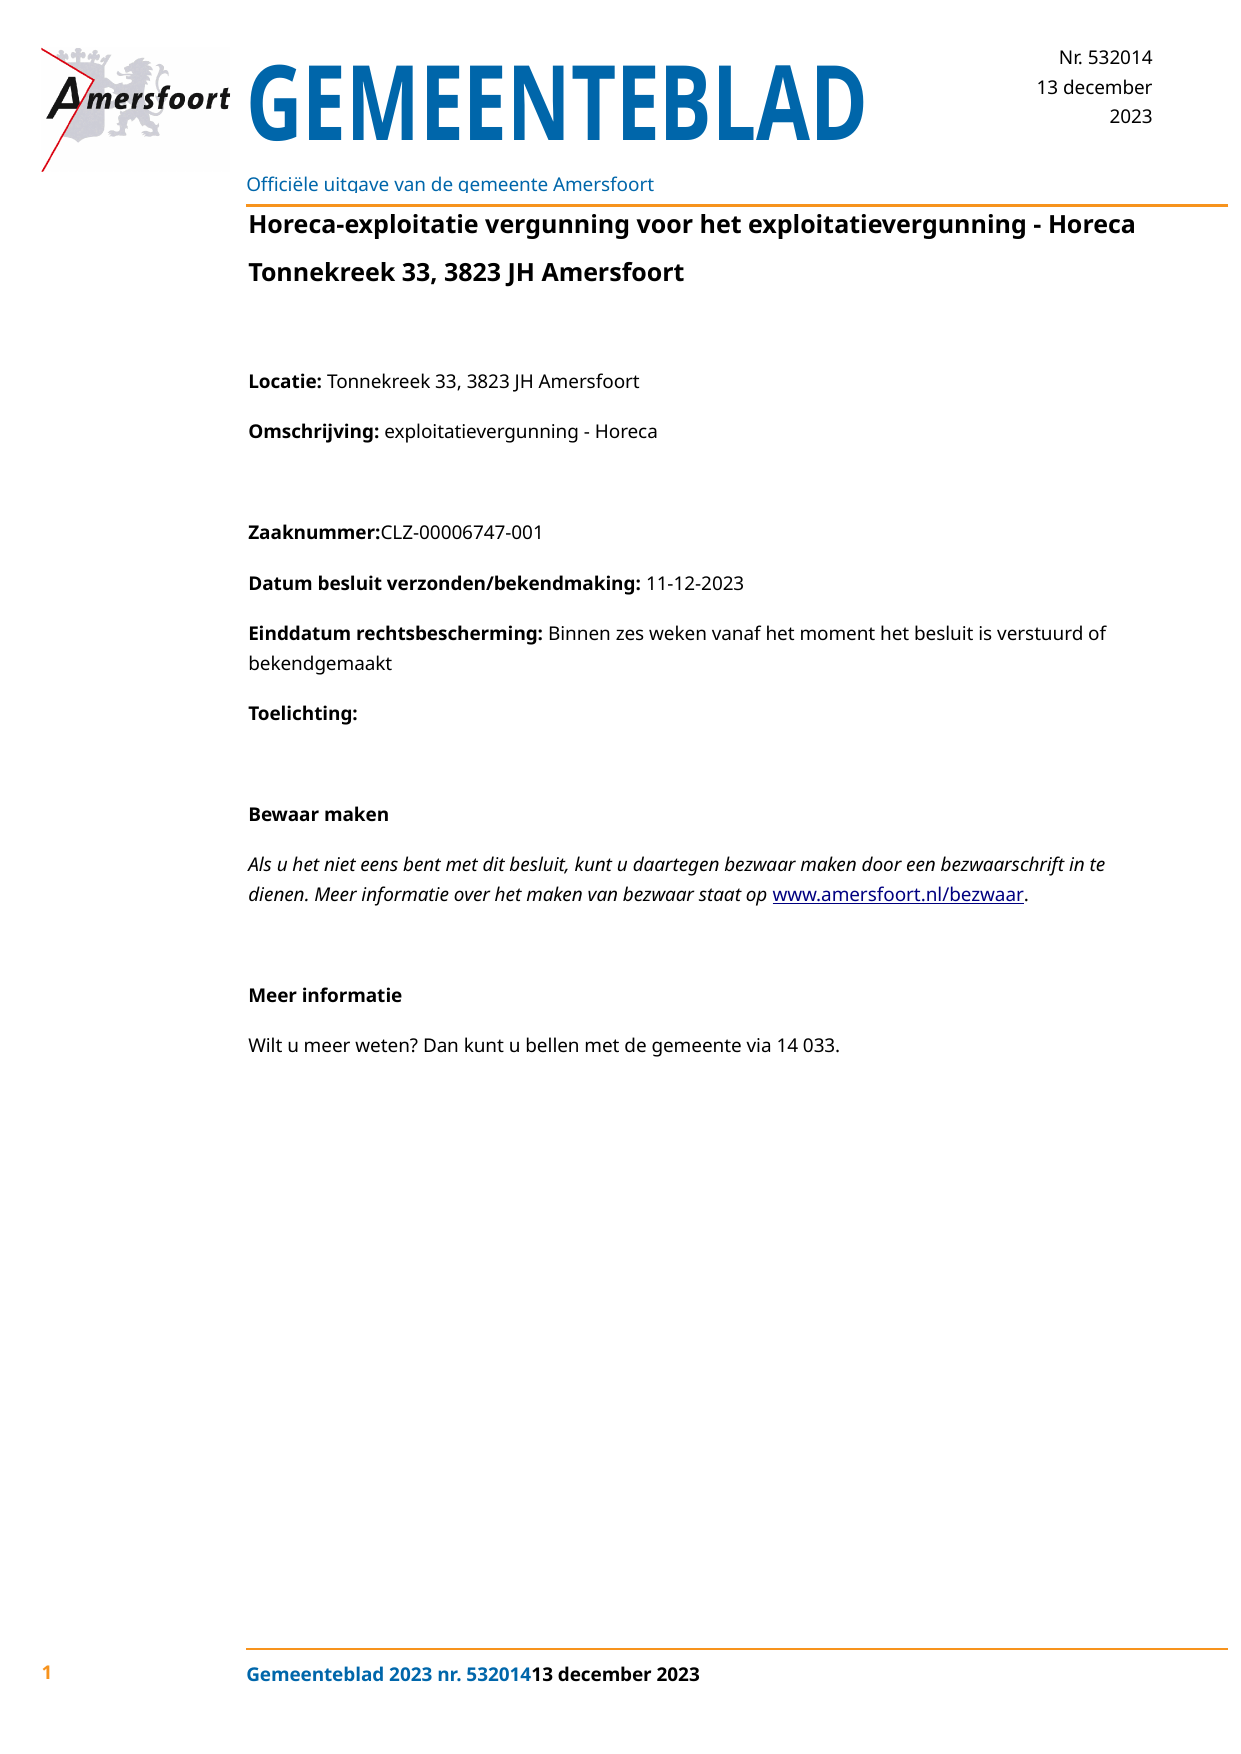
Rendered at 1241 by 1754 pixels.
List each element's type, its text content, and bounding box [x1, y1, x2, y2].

text Zaaknummer:CLZ-00006747-001 [248, 519, 1152, 545]
text Horeca-exploitatie vergunning voor het exploitatievergunning - Horeca Tonnekreek 33, 3823 JH Amersfoort [248, 207, 1152, 288]
picture [41, 47, 231, 172]
text Wilt u meer weten? Dan kunt u bellen met de gemeente via 14 033. [248, 1032, 1152, 1058]
text Datum besluit verzonden/bekendmaking: 11-12-2023 [248, 570, 1152, 596]
text Als u het niet eens bent met dit besluit, kunt u daartegen bezwaar maken door een bezwaarschrift in te dienen. Meer informatie over het maken van bezwaar staat op www.amersfoort.nl/bezwaar. [248, 852, 1152, 907]
text Meer informatie [248, 982, 1152, 1008]
text Einddatum rechtsbescherming: Binnen zes weken vanaf het moment het besluit is verstuurd of bekendgemaakt [248, 620, 1152, 676]
text Locatie: Tonnekreek 33, 3823 JH Amersfoort [248, 368, 1152, 394]
text Omschrijving: exploitatievergunning - Horeca [248, 419, 1152, 444]
text Bewaar maken [248, 801, 1152, 827]
text Toelichting: [248, 700, 1152, 726]
